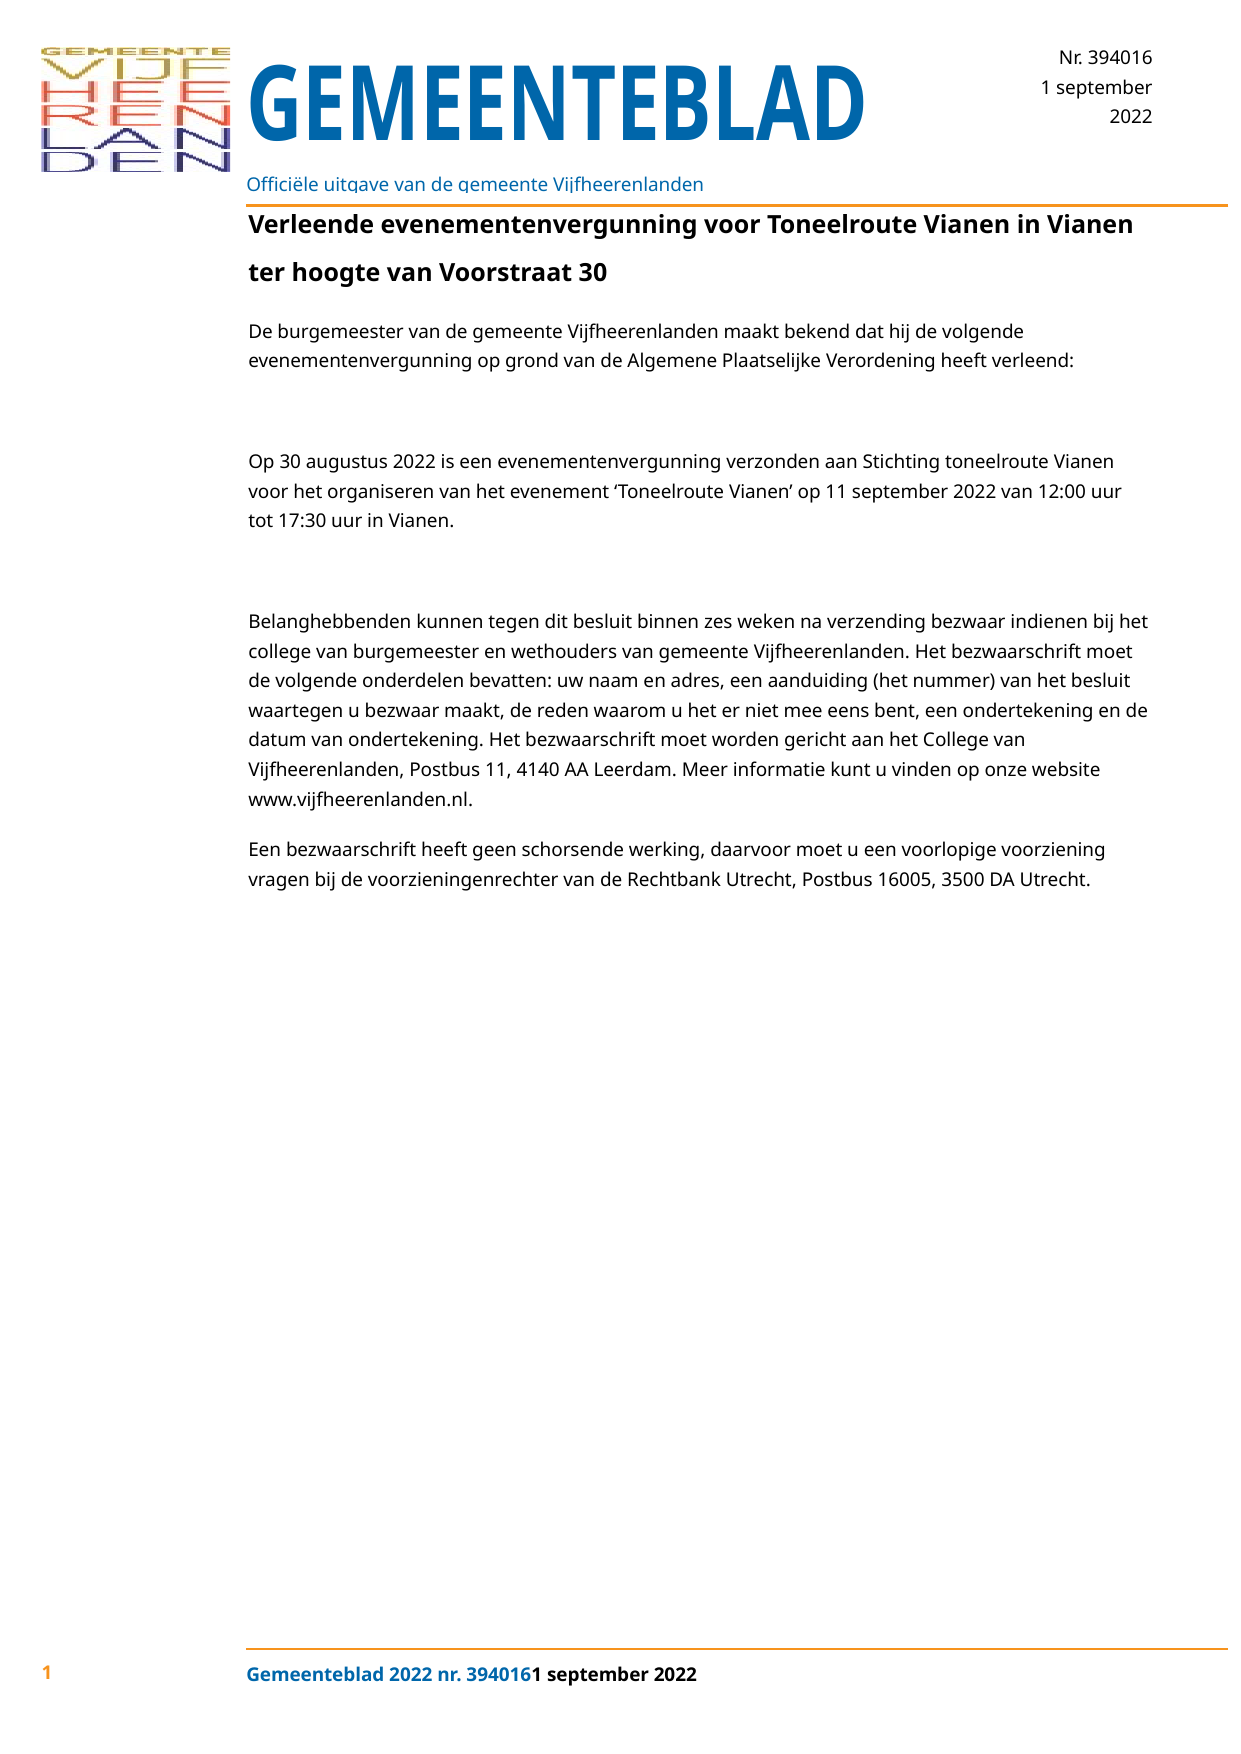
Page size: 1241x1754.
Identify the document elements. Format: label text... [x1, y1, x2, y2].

picture [41, 47, 231, 172]
text De burgemeester van de gemeente Vijfheerenlanden maakt bekend dat hij de volgende evenementenvergunning op grond van de Algemene Plaatselijke Verordening heeft verleend: [248, 318, 1152, 373]
text Op 30 augustus 2022 is een evenementenvergunning verzonden aan Stichting toneelroute Vianen voor het organiseren van het evenement ‘Toneelroute Vianen’ op 11 september 2022 van 12:00 uur tot 17:30 uur in Vianen. [248, 448, 1152, 533]
text Een bezwaarschrift heeft geen schorsende werking, daarvoor moet u een voorlopige voorziening vragen bij de voorzieningenrechter van de Rechtbank Utrecht, Postbus 16005, 3500 DA Utrecht. [248, 836, 1152, 892]
text Verleende evenementenvergunning voor Toneelroute Vianen in Vianen ter hoogte van Voorstraat 30 [248, 207, 1152, 288]
text Belanghebbenden kunnen tegen dit besluit binnen zes weken na verzending bezwaar indienen bij het college van burgemeester en wethouders van gemeente Vijfheerenlanden. Het bezwaarschrift moet de volgende onderdelen bevatten: uw naam en adres, een aanduiding (het nummer) van het besluit waartegen u bezwaar maakt, de reden waarom u het er niet mee eens bent, een ondertekening en de datum van ondertekening. Het bezwaarschrift moet worden gericht aan het College van Vijfheerenlanden, Postbus 11, 4140 AA Leerdam. Meer informatie kunt u vinden op onze website www.vijfheerenlanden.nl. [248, 608, 1152, 812]
